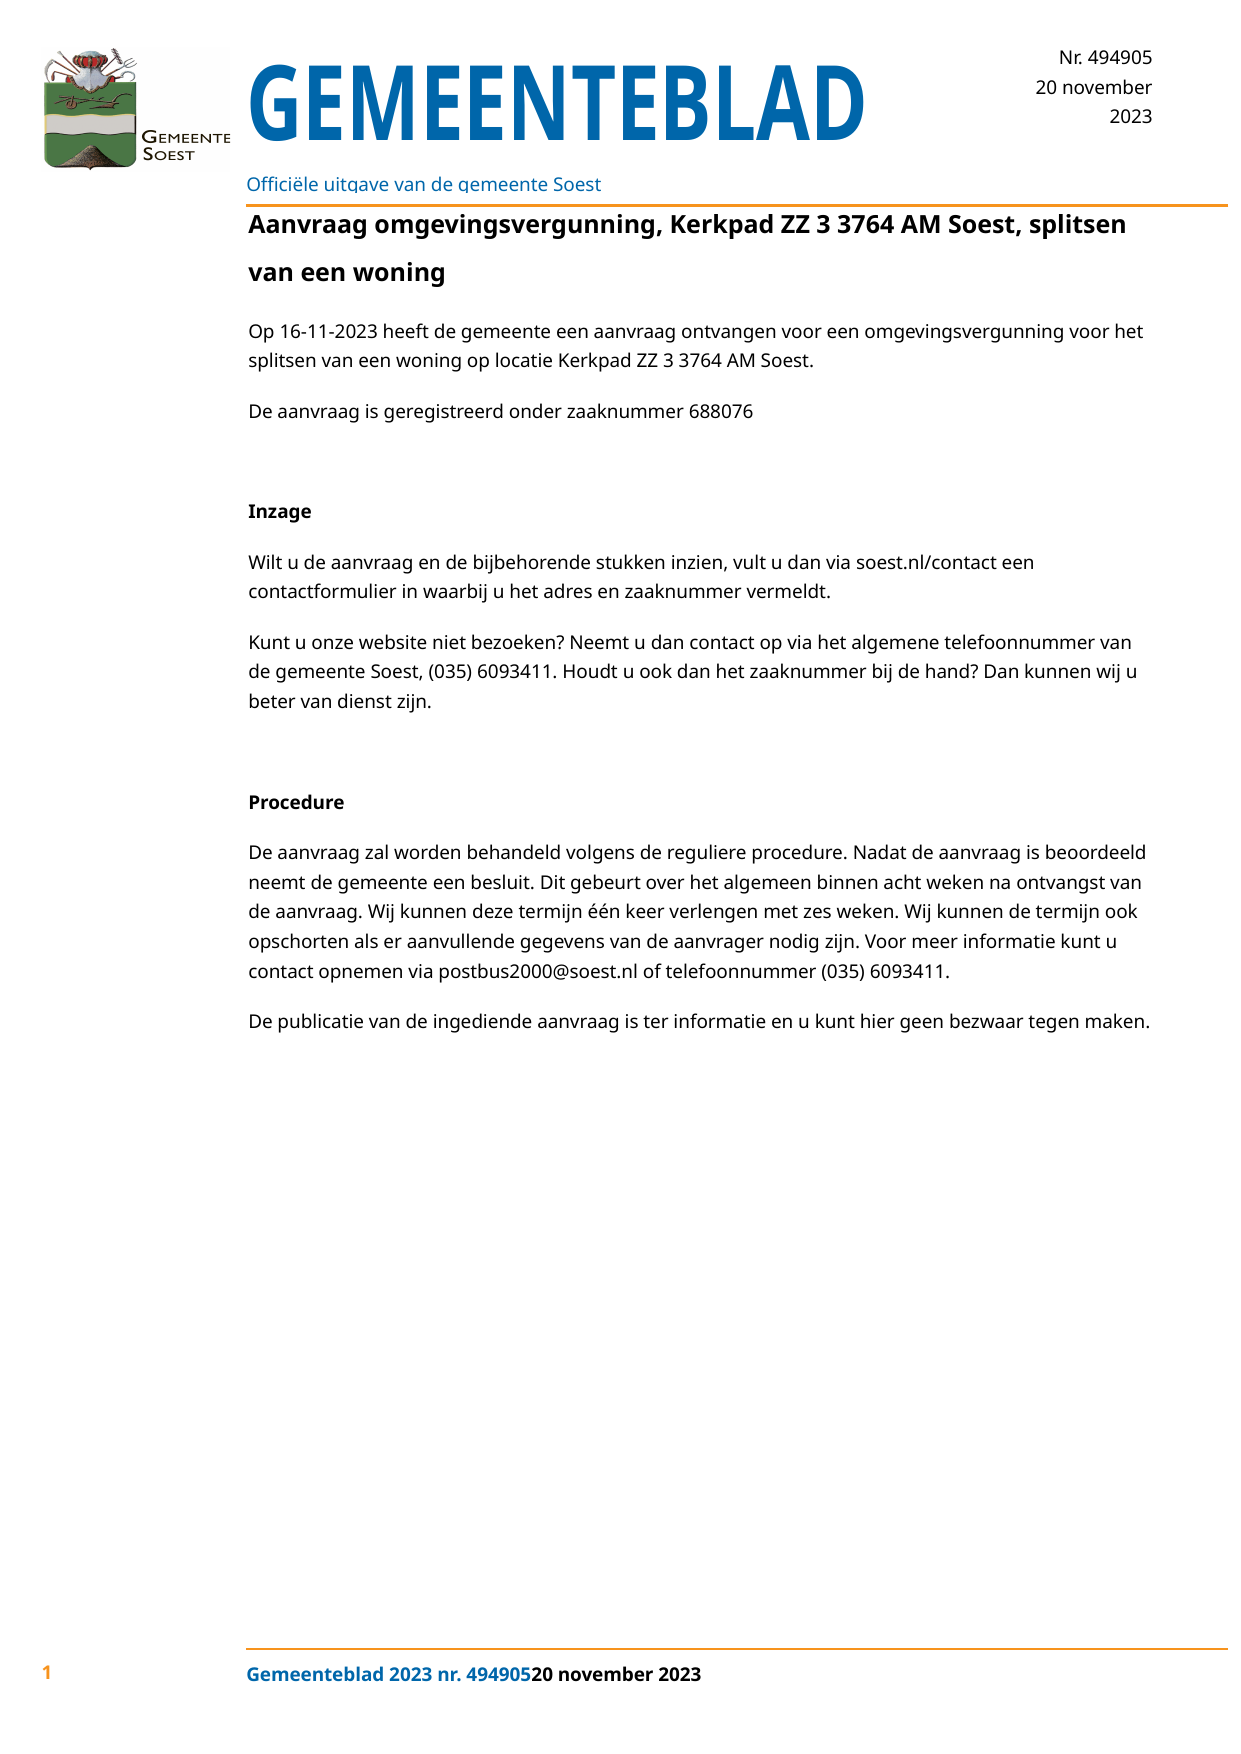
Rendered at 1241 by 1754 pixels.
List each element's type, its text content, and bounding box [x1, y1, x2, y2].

text Aanvraag omgevingsvergunning, Kerkpad ZZ 3 3764 AM Soest, splitsen van een woning [248, 207, 1152, 288]
text De aanvraag is geregistreerd onder zaaknummer 688076 [248, 398, 1152, 424]
picture [41, 47, 231, 172]
text Op 16-11-2023 heeft de gemeente een aanvraag ontvangen voor een omgevingsvergunning voor het splitsen van een woning op locatie Kerkpad ZZ 3 3764 AM Soest. [248, 318, 1152, 373]
text De publicatie van de ingediende aanvraag is ter informatie en u kunt hier geen bezwaar tegen maken. [248, 1008, 1152, 1034]
text Kunt u onze website niet bezoeken? Neemt u dan contact op via het algemene telefoonnummer van de gemeente Soest, (035) 6093411. Houdt u ook dan het zaaknummer bij de hand? Dan kunnen wij u beter van dienst zijn. [248, 629, 1152, 714]
text Wilt u de aanvraag en de bijbehorende stukken inzien, vult u dan via soest.nl/contact een contactformulier in waarbij u het adres en zaaknummer vermeldt. [248, 549, 1152, 604]
text Inzage [248, 499, 1152, 524]
text Procedure [248, 789, 1152, 815]
text De aanvraag zal worden behandeld volgens de reguliere procedure. Nadat de aanvraag is beoordeeld neemt de gemeente een besluit. Dit gebeurt over het algemeen binnen acht weken na ontvangst van de aanvraag. Wij kunnen deze termijn één keer verlengen met zes weken. Wij kunnen de termijn ook opschorten als er aanvullende gegevens van de aanvrager nodig zijn. Voor meer informatie kunt u contact opnemen via postbus2000@soest.nl of telefoonnummer (035) 6093411. [248, 839, 1152, 984]
